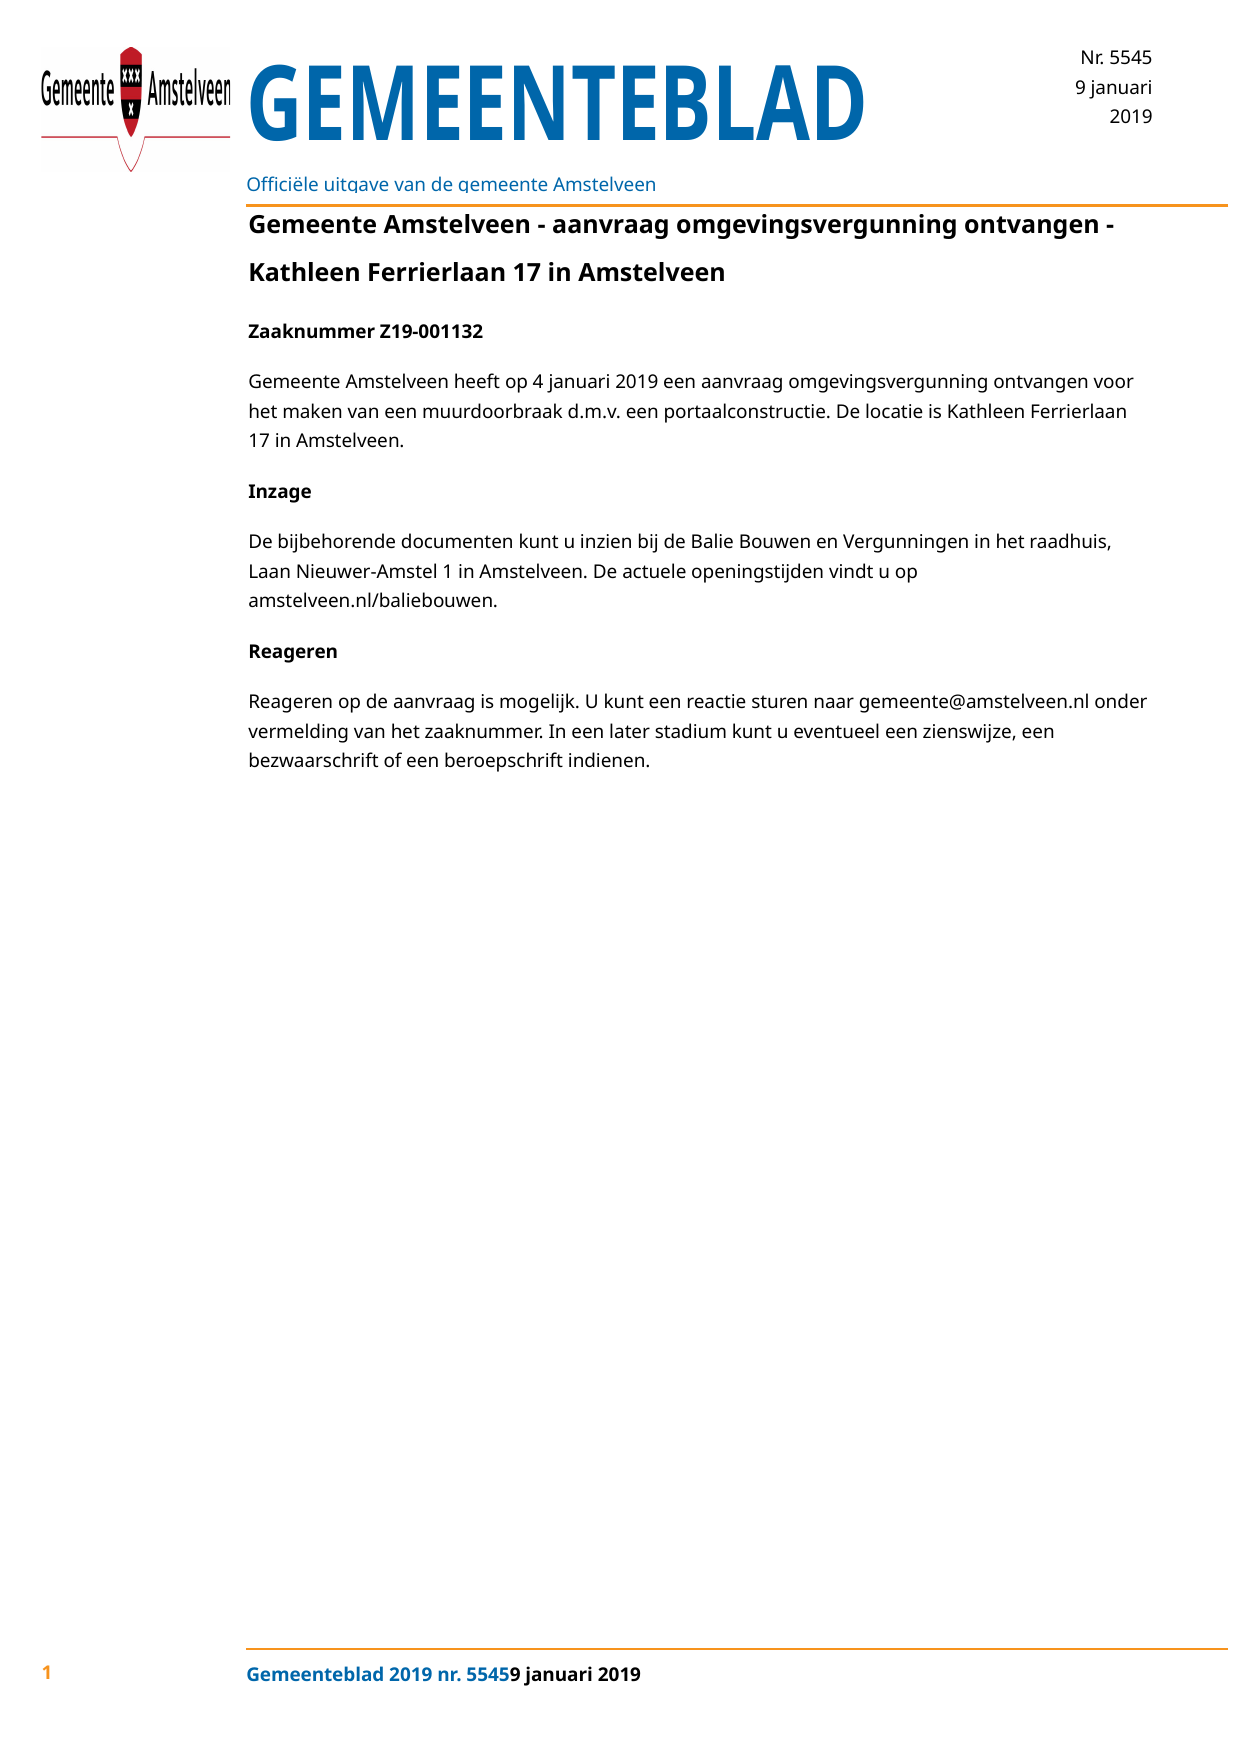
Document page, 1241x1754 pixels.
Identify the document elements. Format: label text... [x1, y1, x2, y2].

text Reageren [248, 638, 1152, 664]
text De bijbehorende documenten kunt u inzien bij de Balie Bouwen en Vergunningen in het raadhuis, Laan Nieuwer-Amstel 1 in Amstelveen. De actuele openingstijden vindt u op amstelveen.nl/baliebouwen. [248, 528, 1152, 613]
text Gemeente Amstelveen - aanvraag omgevingsvergunning ontvangen - Kathleen Ferrierlaan 17 in Amstelveen [248, 207, 1152, 288]
text Gemeente Amstelveen heeft op 4 januari 2019 een aanvraag omgevingsvergunning ontvangen voor het maken van een muurdoorbraak d.m.v. een portaalconstructie. De locatie is Kathleen Ferrierlaan 17 in Amstelveen. [248, 368, 1152, 453]
text Reageren op de aanvraag is mogelijk. U kunt een reactie sturen naar gemeente@amstelveen.nl onder vermelding van het zaaknummer. In een later stadium kunt u eventueel een zienswijze, een bezwaarschrift of een beroepschrift indienen. [248, 688, 1152, 773]
picture [41, 47, 231, 172]
text Inzage [248, 478, 1152, 504]
text Zaaknummer Z19-001132 [248, 318, 1152, 344]
